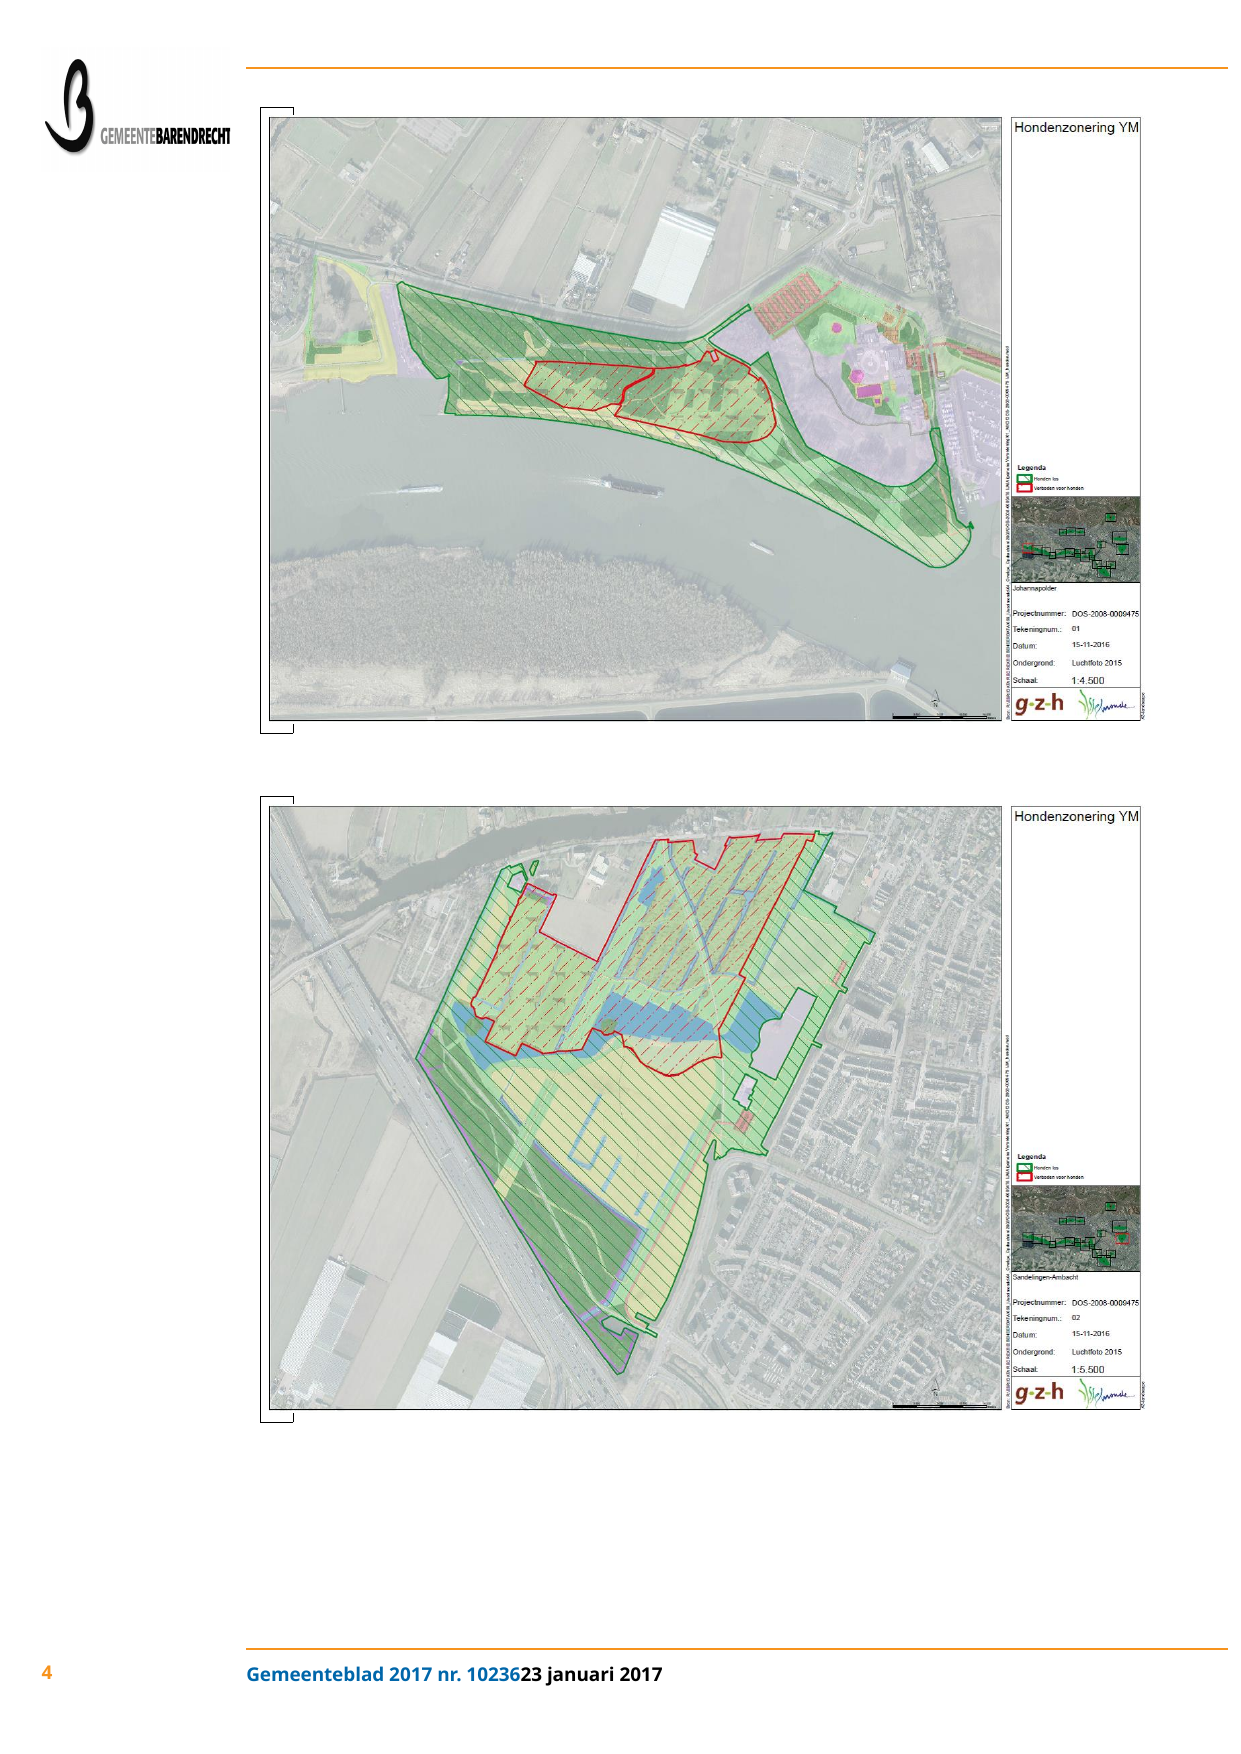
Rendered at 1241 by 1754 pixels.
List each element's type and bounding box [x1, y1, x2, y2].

picture [41, 47, 231, 172]
picture [268, 115, 1155, 724]
picture [268, 804, 1155, 1413]
